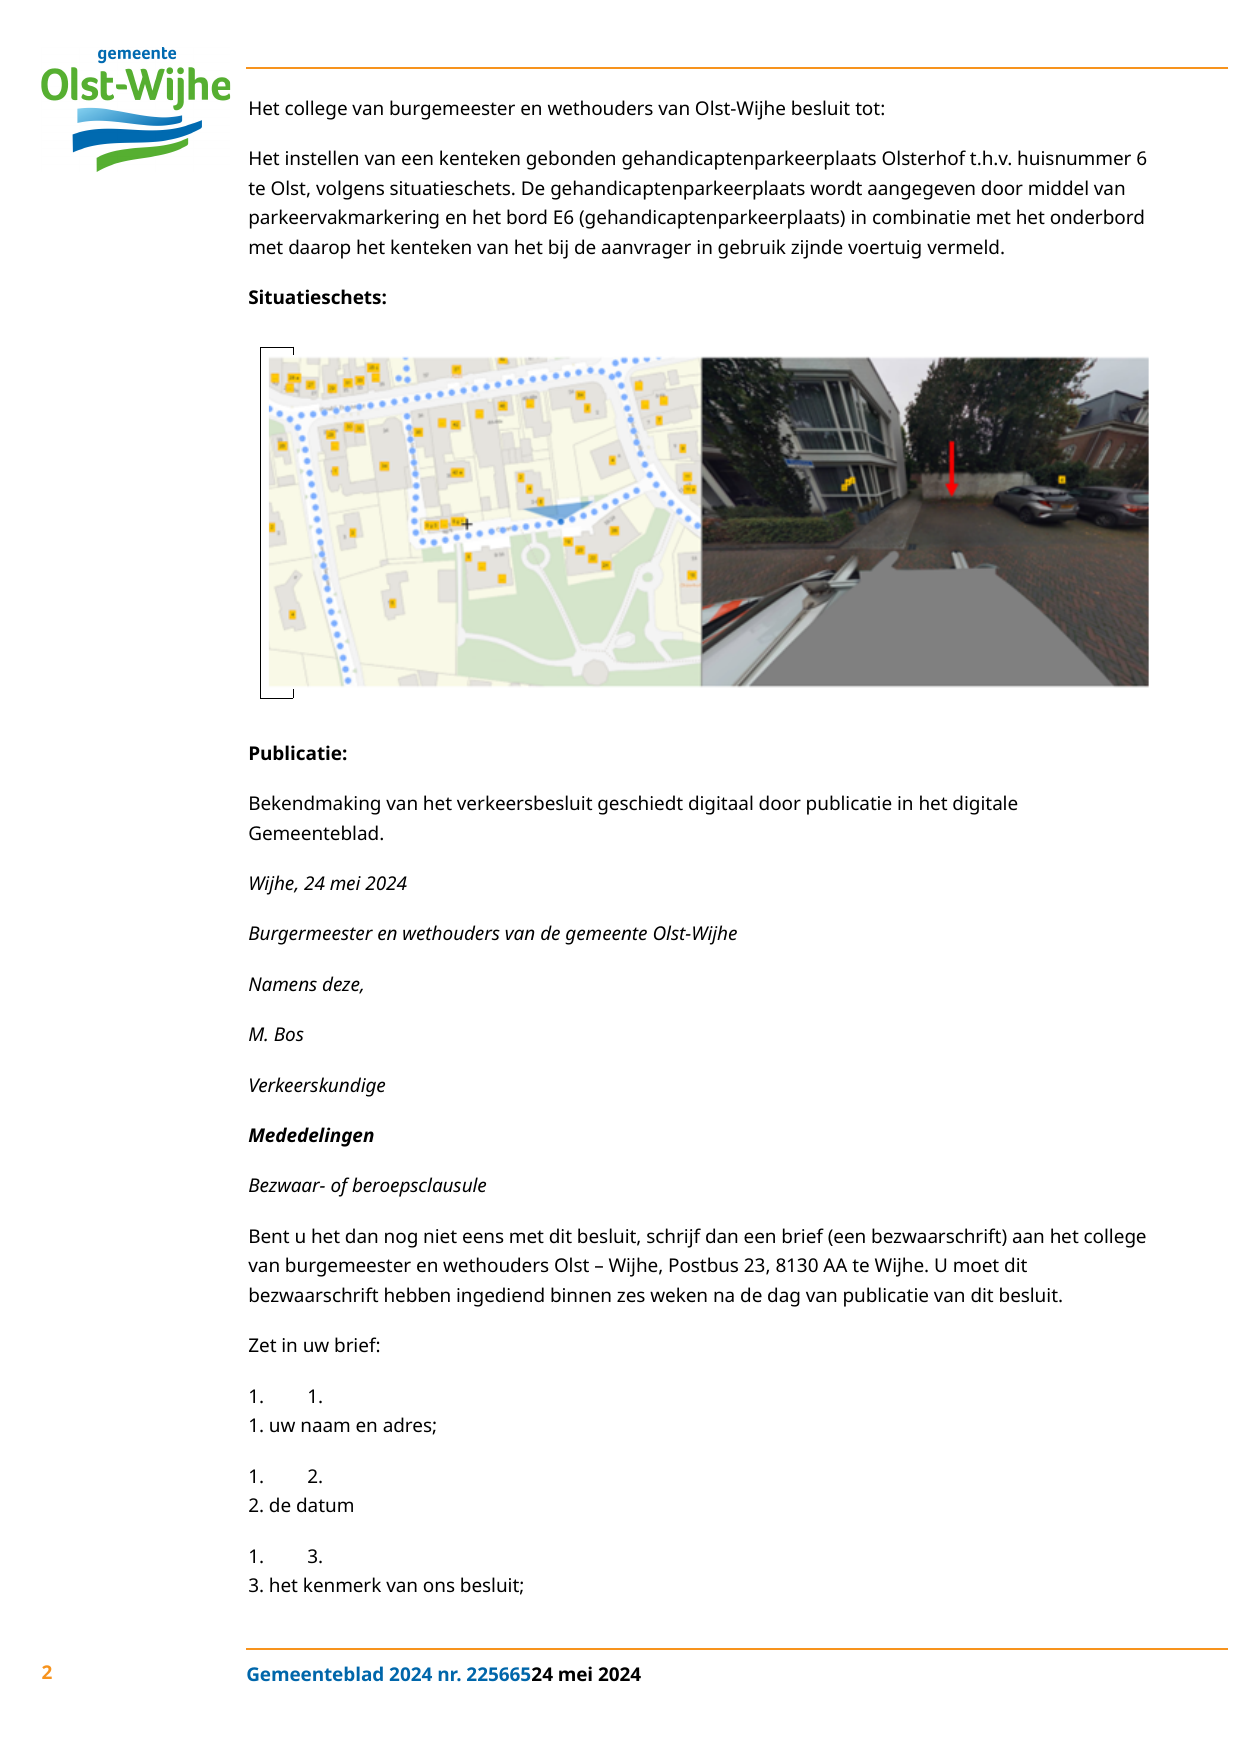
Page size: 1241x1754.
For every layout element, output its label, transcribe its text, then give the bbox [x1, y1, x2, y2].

text Bekendmaking van het verkeersbesluit geschiedt digitaal door publicatie in het digitale Gemeenteblad. [248, 790, 1152, 846]
text 1. uw naam en adres; [248, 1413, 1152, 1438]
text Publicatie: [248, 740, 1152, 766]
text 2. de datum [248, 1493, 1152, 1518]
text Verkeerskundige [248, 1072, 1152, 1098]
text M. Bos [248, 1021, 1152, 1047]
text Mededelingen [248, 1122, 1152, 1148]
list 1. [248, 1383, 1152, 1409]
list 2. [248, 1463, 1152, 1489]
text Wijhe, 24 mei 2024 [248, 870, 1152, 896]
list 3. [248, 1543, 1152, 1569]
text Zet in uw brief: [248, 1333, 1152, 1358]
picture [268, 355, 1149, 689]
picture [41, 47, 231, 172]
text Namens deze, [248, 971, 1152, 997]
text 3. het kenmerk van ons besluit; [248, 1573, 1152, 1598]
text Bezwaar- of beroepsclausule [248, 1173, 1152, 1198]
text Het instellen van een kenteken gebonden gehandicaptenparkeerplaats Olsterhof t.h.v. huisnummer 6 te Olst, volgens situatieschets. De gehandicaptenparkeerplaats wordt aangegeven door middel van parkeervakmarkering en het bord E6 (gehandicaptenparkeerplaats) in combinatie met het onderbord met daarop het kenteken van het bij de aanvrager in gebruik zijnde voertuig vermeld. [248, 145, 1152, 260]
text Situatieschets: [248, 284, 1152, 310]
text Het college van burgemeester en wethouders van Olst-Wijhe besluit tot: [248, 95, 1152, 121]
text Burgermeester en wethouders van de gemeente Olst-Wijhe [248, 921, 1152, 946]
text Bent u het dan nog niet eens met dit besluit, schrijf dan een brief (een bezwaarschrift) aan het college van burgemeester en wethouders Olst – Wijhe, Postbus 23, 8130 AA te Wijhe. U moet dit bezwaarschrift hebben ingediend binnen zes weken na de dag van publicatie van dit besluit. [248, 1223, 1152, 1308]
